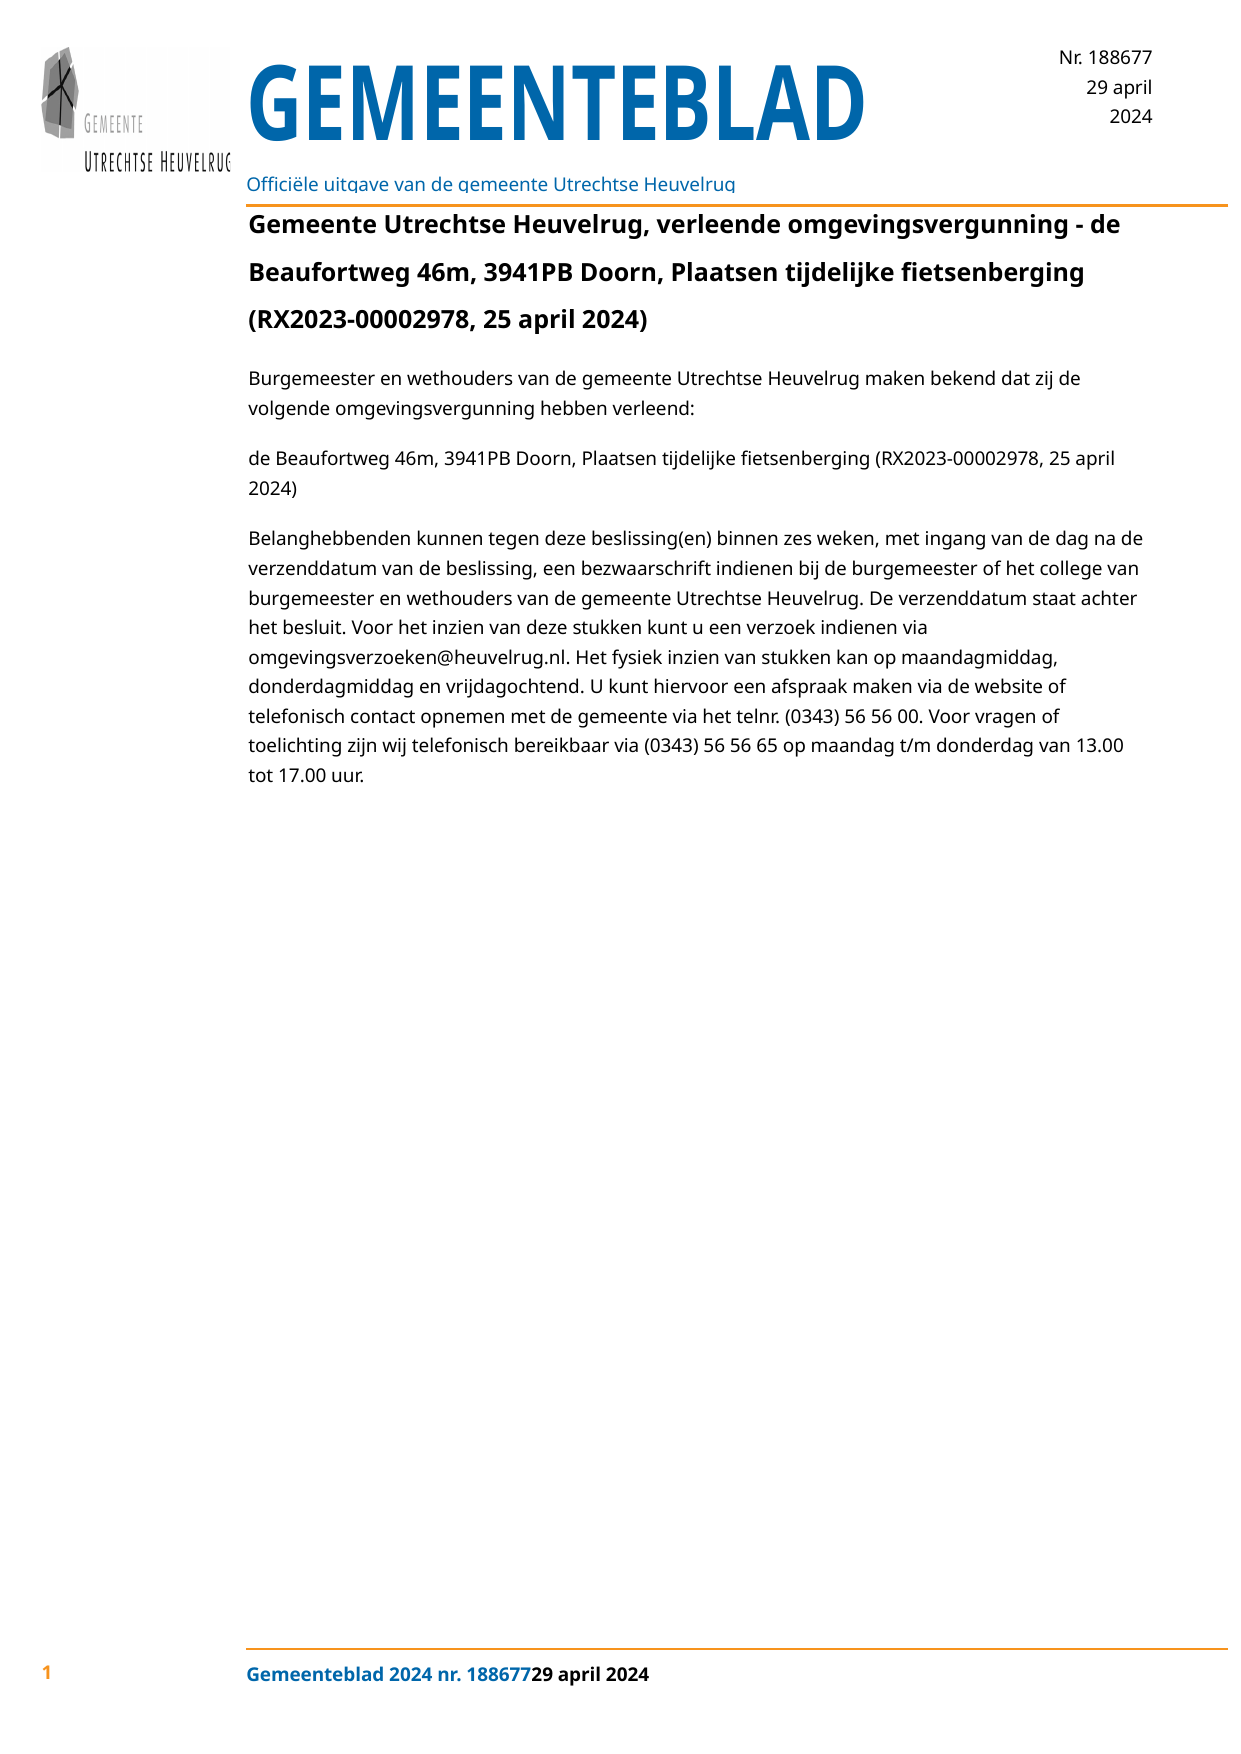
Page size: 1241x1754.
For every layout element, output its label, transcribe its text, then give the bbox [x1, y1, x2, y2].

text Gemeente Utrechtse Heuvelrug, verleende omgevingsvergunning - de Beaufortweg 46m, 3941PB Doorn, Plaatsen tijdelijke fietsenberging (RX2023-00002978, 25 april 2024) [248, 207, 1152, 336]
text Belanghebbenden kunnen tegen deze beslissing(en) binnen zes weken, met ingang van de dag na de verzenddatum van de beslissing, een bezwaarschrift indienen bij de burgemeester of het college van burgemeester en wethouders van de gemeente Utrechtse Heuvelrug. De verzenddatum staat achter het besluit. Voor het inzien van deze stukken kunt u een verzoek indienen via omgevingsverzoeken@heuvelrug.nl. Het fysiek inzien van stukken kan op maandagmiddag, donderdagmiddag en vrijdagochtend. U kunt hiervoor een afspraak maken via de website of telefonisch contact opnemen met de gemeente via het telnr. (0343) 56 56 00. Voor vragen of toelichting zijn wij telefonisch bereikbaar via (0343) 56 56 65 op maandag t/m donderdag van 13.00 tot 17.00 uur. [248, 526, 1152, 788]
text Burgemeester en wethouders van de gemeente Utrechtse Heuvelrug maken bekend dat zij de volgende omgevingsvergunning hebben verleend: [248, 366, 1152, 421]
picture [41, 47, 231, 172]
text de Beaufortweg 46m, 3941PB Doorn, Plaatsen tijdelijke fietsenberging (RX2023-00002978, 25 april 2024) [248, 446, 1152, 501]
